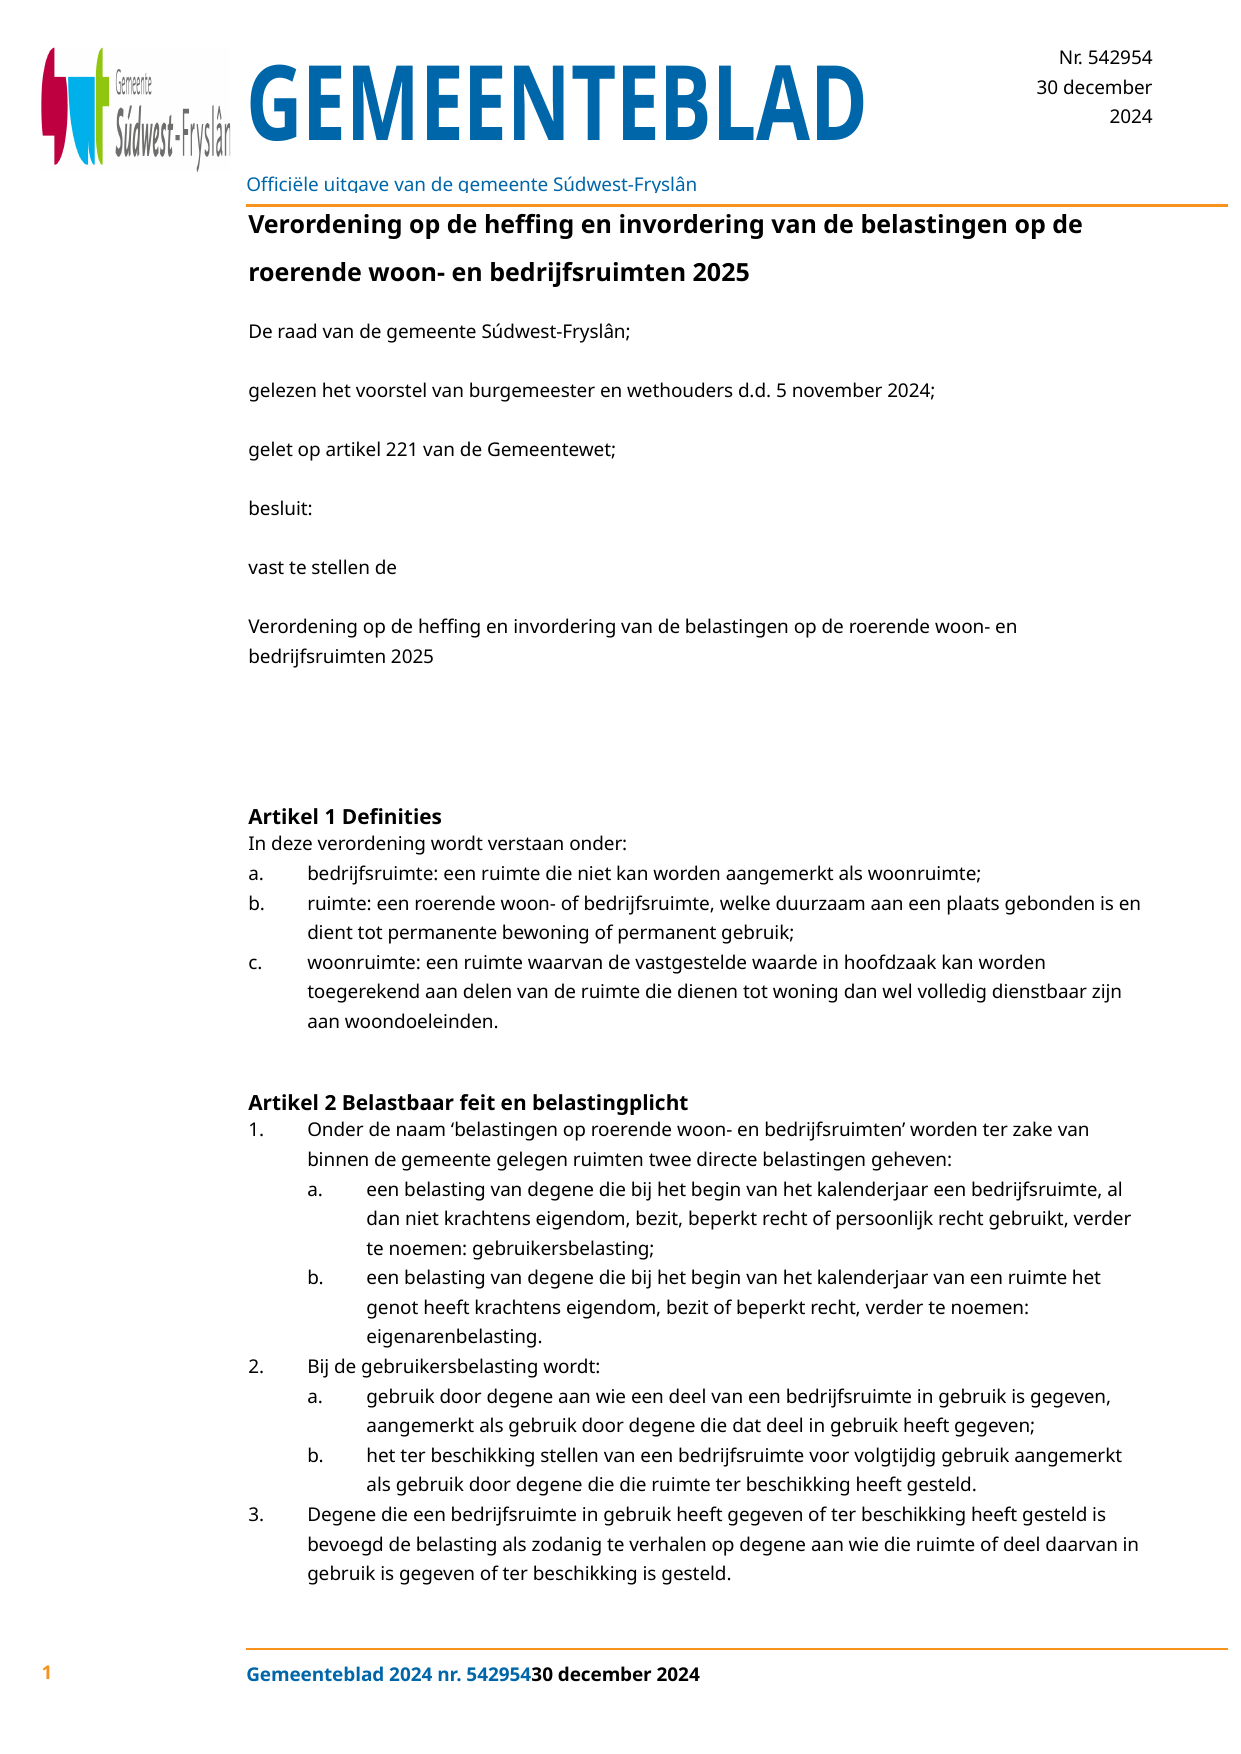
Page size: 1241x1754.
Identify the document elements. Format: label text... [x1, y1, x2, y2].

text gelet op artikel 221 van de Gemeentewet; [248, 436, 1152, 462]
list ruimte: een roerende woon- of bedrijfsruimte, welke duurzaam aan een plaats gebonden is en dient tot permanente bewoning of permanent gebruik; [248, 890, 1152, 945]
list een belasting van degene die bij het begin van het kalenderjaar van een ruimte het genot heeft krachtens eigendom, bezit of beperkt recht, verder te noemen: eigenarenbelasting. [307, 1264, 1152, 1349]
text vast te stellen de [248, 554, 1152, 580]
list een belasting van degene die bij het begin van het kalenderjaar een bedrijfsruimte, al dan niet krachtens eigendom, bezit, beperkt recht of persoonlijk recht gebruikt, verder te noemen: gebruikersbelasting; [307, 1176, 1152, 1261]
text gelezen het voorstel van burgemeester en wethouders d.d. 5 november 2024; [248, 377, 1152, 403]
text Artikel 2 Belastbaar feit en belastingplicht [248, 1088, 1152, 1117]
text Verordening op de heffing en invordering van de belastingen op de roerende woon- en bedrijfsruimten 2025 [248, 207, 1152, 288]
text In deze verordening wordt verstaan onder: [248, 831, 1152, 856]
text besluit: [248, 495, 1152, 521]
list Degene die een bedrijfsruimte in gebruik heeft gegeven of ter beschikking heeft gesteld is bevoegd de belasting als zodanig te verhalen op degene aan wie die ruimte of deel daarvan in gebruik is gegeven of ter beschikking is gesteld. [248, 1501, 1152, 1586]
list het ter beschikking stellen van een bedrijfsruimte voor volgtijdig gebruik aangemerkt als gebruik door degene die die ruimte ter beschikking heeft gesteld. [307, 1442, 1152, 1497]
list Onder de naam ‘belastingen op roerende woon- en bedrijfsruimten’ worden ter zake van binnen de gemeente gelegen ruimten twee directe belastingen geheven: [248, 1117, 1152, 1172]
text De raad van de gemeente Súdwest-Fryslân; [248, 318, 1152, 344]
list gebruik door degene aan wie een deel van een bedrijfsruimte in gebruik is gegeven, aangemerkt als gebruik door degene die dat deel in gebruik heeft gegeven; [307, 1383, 1152, 1438]
picture [41, 47, 231, 172]
list bedrijfsruimte: een ruimte die niet kan worden aangemerkt als woonruimte; [248, 860, 1152, 886]
list woonruimte: een ruimte waarvan de vastgestelde waarde in hoofdzaak kan worden toegerekend aan delen van de ruimte die dienen tot woning dan wel volledig dienstbaar zijn aan woondoeleinden. [248, 949, 1152, 1034]
list Bij de gebruikersbelasting wordt: [248, 1353, 1152, 1379]
text Verordening op de heffing en invordering van de belastingen op de roerende woon- en bedrijfsruimten 2025 [248, 614, 1152, 669]
text Artikel 1 Definities [248, 802, 1152, 831]
